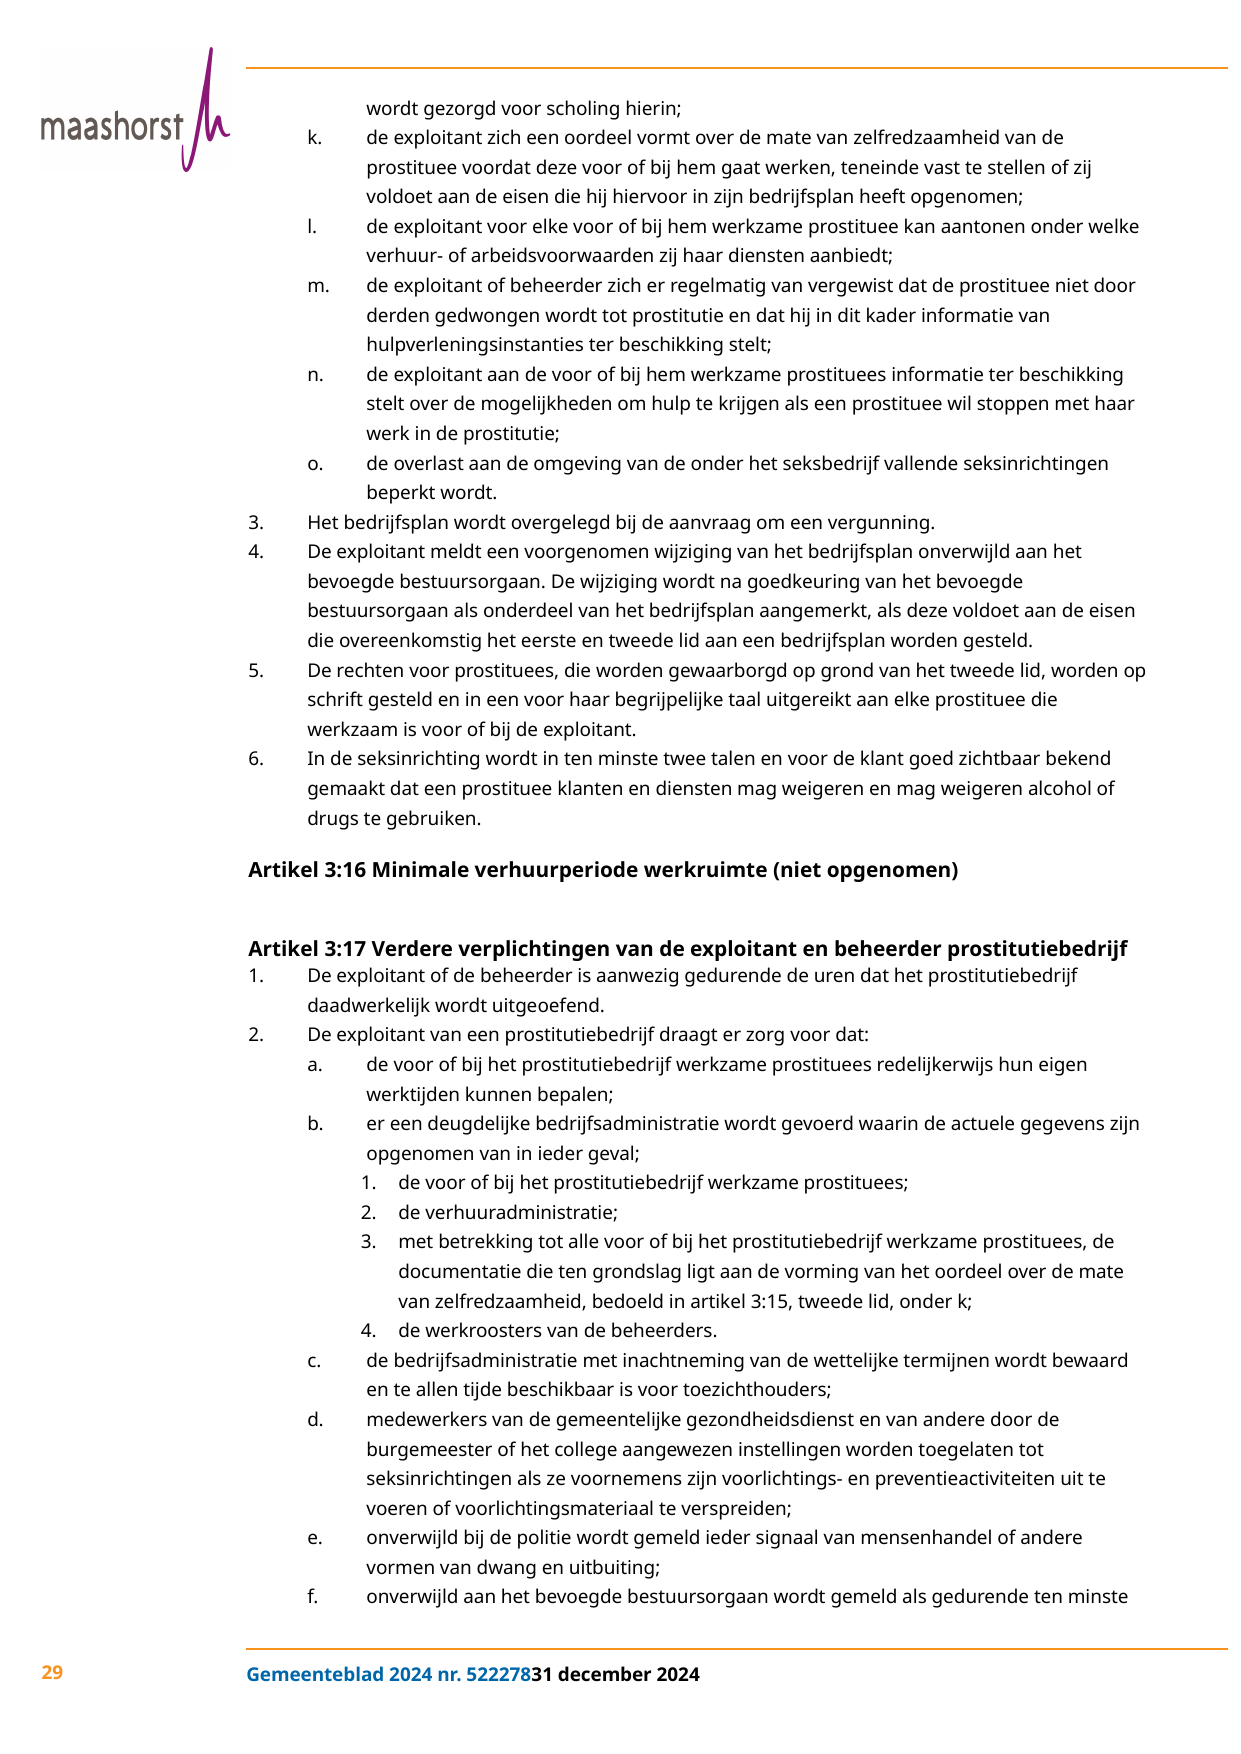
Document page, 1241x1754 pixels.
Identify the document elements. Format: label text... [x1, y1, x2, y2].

list de bedrijfsadministratie met inachtneming van de wettelijke termijnen wordt bewaard en te allen tijde beschikbaar is voor toezichthouders; [307, 1347, 1152, 1402]
list de exploitant voor elke voor of bij hem werkzame prostituee kan aantonen onder welke verhuur- of arbeidsvoorwaarden zij haar diensten aanbiedt; [307, 213, 1152, 268]
list De exploitant van een prostitutiebedrijf draagt er zorg voor dat: [248, 1022, 1152, 1047]
list De exploitant meldt een voorgenomen wijziging van het bedrijfsplan onverwijld aan het bevoegde bestuursorgaan. De wijziging wordt na goedkeuring van het bevoegde bestuursorgaan als onderdeel van het bedrijfsplan aangemerkt, als deze voldoet aan de eisen die overeenkomstig het eerste en tweede lid aan een bedrijfsplan worden gesteld. [248, 538, 1152, 653]
text Artikel 3:17 Verdere verplichtingen van de exploitant en beheerder prostitutiebedrijf [248, 934, 1152, 962]
list er een deugdelijke bedrijfsadministratie wordt gevoerd waarin de actuele gegevens zijn opgenomen van in ieder geval; [307, 1110, 1152, 1166]
list De exploitant of de beheerder is aanwezig gedurende de uren dat het prostitutiebedrijf daadwerkelijk wordt uitgeoefend. [248, 962, 1152, 1018]
list de voor of bij het prostitutiebedrijf werkzame prostituees redelijkerwijs hun eigen werktijden kunnen bepalen; [307, 1051, 1152, 1107]
list de verhuuradministratie; [361, 1199, 1152, 1225]
list onverwijld bij de politie wordt gemeld ieder signaal van mensenhandel of andere vormen van dwang en uitbuiting; [307, 1524, 1152, 1580]
list de exploitant zich een oordeel vormt over de mate van zelfredzaamheid van de prostituee voordat deze voor of bij hem gaat werken, teneinde vast te stellen of zij voldoet aan de eisen die hij hiervoor in zijn bedrijfsplan heeft opgenomen; [307, 124, 1152, 209]
text Artikel 3:16 Minimale verhuurperiode werkruimte (niet opgenomen) [248, 855, 1152, 884]
list onverwijld aan het bevoegde bestuursorgaan wordt gemeld als gedurende ten minste [307, 1584, 1152, 1609]
list Het bedrijfsplan wordt overgelegd bij de aanvraag om een vergunning. [248, 509, 1152, 535]
list medewerkers van de gemeentelijke gezondheidsdienst en van andere door de burgemeester of het college aangewezen instellingen worden toegelaten tot seksinrichtingen als ze voornemens zijn voorlichtings- en preventieactiviteiten uit te voeren of voorlichtingsmateriaal te verspreiden; [307, 1406, 1152, 1521]
list de overlast aan de omgeving van de onder het seksbedrijf vallende seksinrichtingen beperkt wordt. [307, 450, 1152, 505]
list de werkroosters van de beheerders. [361, 1317, 1152, 1343]
picture [41, 47, 231, 172]
list In de seksinrichting wordt in ten minste twee talen en voor de klant goed zichtbaar bekend gemaakt dat een prostituee klanten en diensten mag weigeren en mag weigeren alcohol of drugs te gebruiken. [248, 746, 1152, 831]
list wordt gezorgd voor scholing hierin; [307, 95, 1152, 121]
list De rechten voor prostituees, die worden gewaarborgd op grond van het tweede lid, worden op schrift gesteld en in een voor haar begrijpelijke taal uitgereikt aan elke prostituee die werkzaam is voor of bij de exploitant. [248, 657, 1152, 742]
list de exploitant aan de voor of bij hem werkzame prostituees informatie ter beschikking stelt over de mogelijkheden om hulp te krijgen als een prostituee wil stoppen met haar werk in de prostitutie; [307, 361, 1152, 446]
list de voor of bij het prostitutiebedrijf werkzame prostituees; [361, 1169, 1152, 1195]
list de exploitant of beheerder zich er regelmatig van vergewist dat de prostituee niet door derden gedwongen wordt tot prostitutie en dat hij in dit kader informatie van hulpverleningsinstanties ter beschikking stelt; [307, 272, 1152, 357]
list met betrekking tot alle voor of bij het prostitutiebedrijf werkzame prostituees, de documentatie die ten grondslag ligt aan de vorming van het oordeel over de mate van zelfredzaamheid, bedoeld in artikel 3:15, tweede lid, onder k; [361, 1229, 1152, 1314]
